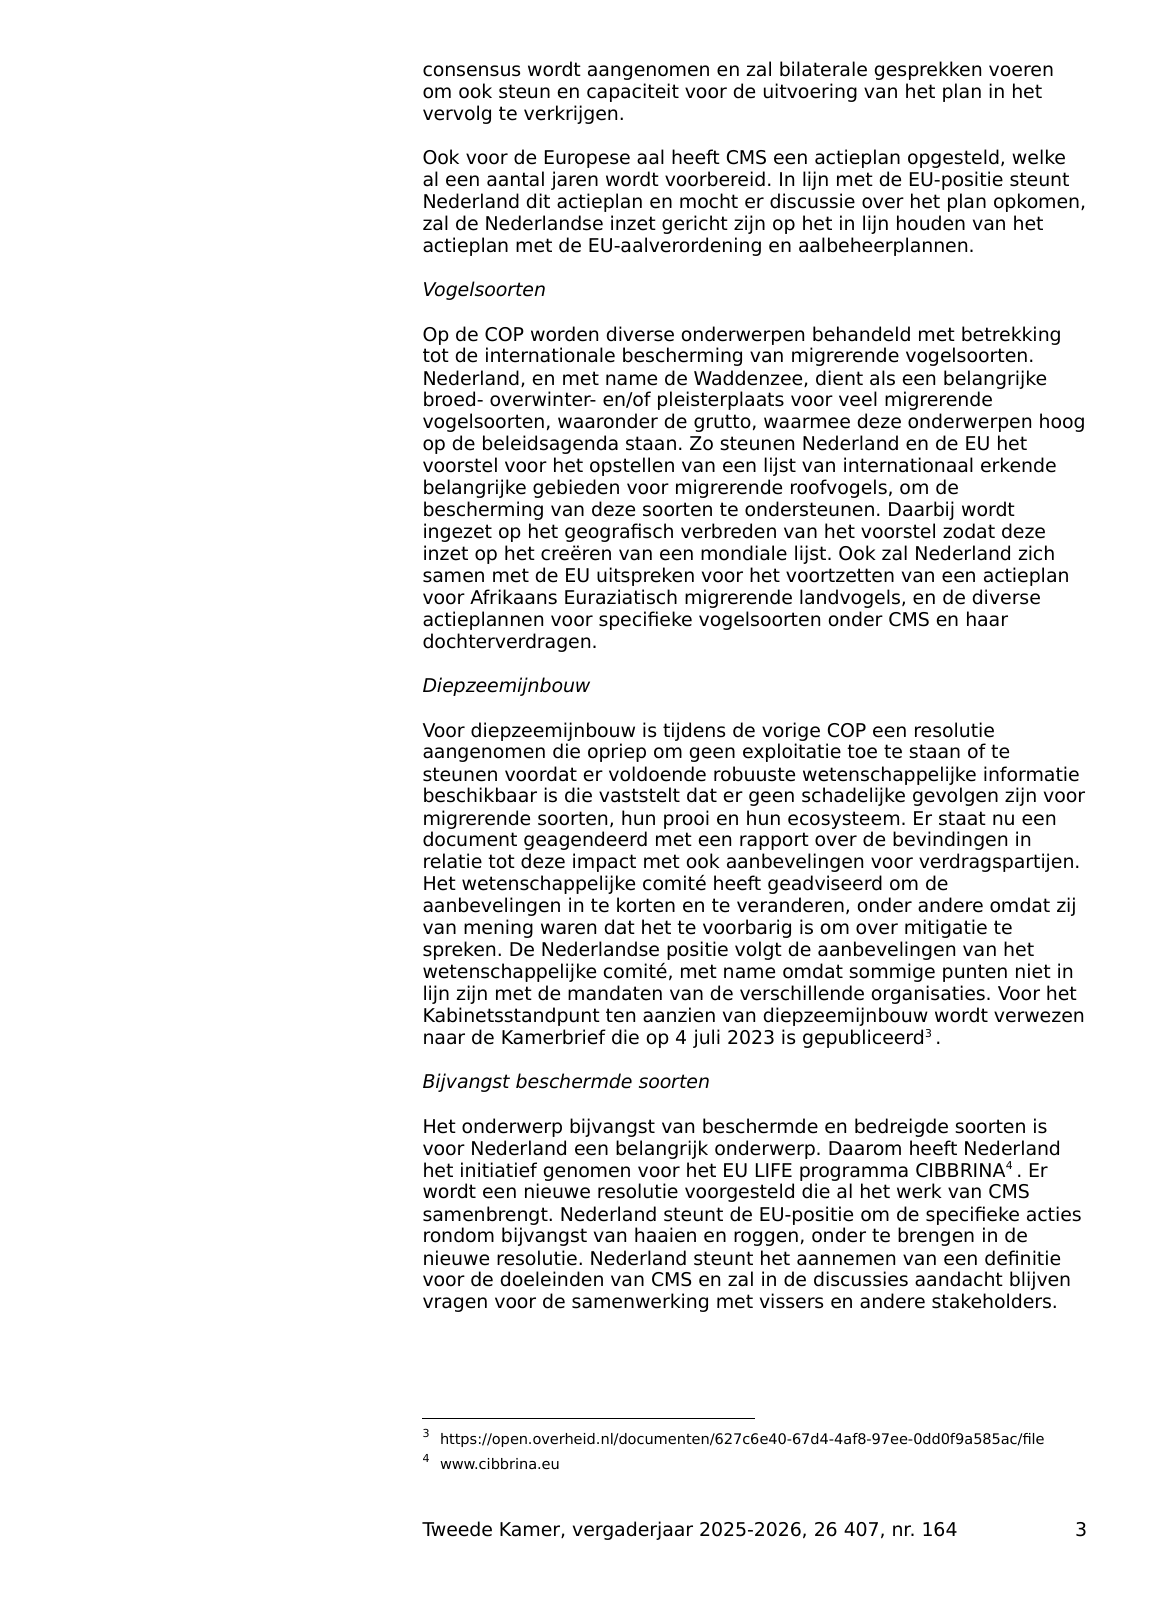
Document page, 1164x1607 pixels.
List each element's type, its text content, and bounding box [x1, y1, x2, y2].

subtitle Diepzeemijnbouw [422, 675, 1087, 697]
text consensus wordt aangenomen en zal bilaterale gesprekken voeren om ook steun en capaciteit voor de uitvoering van het plan in het vervolg te verkrijgen. [422, 59, 1087, 125]
text Ook voor de Europese aal heeft CMS een actieplan opgesteld, welke al een aantal jaren wordt voorbereid. In lijn met de EU-positie steunt Nederland dit actieplan en mocht er discussie over het plan opkomen, zal de Nederlandse inzet gericht zijn op het in lijn houden van het actieplan met de EU-aalverordening en aalbeheerplannen. [422, 147, 1087, 257]
text Het onderwerp bijvangst van beschermde en bedreigde soorten is voor Nederland een belangrijk onderwerp. Daarom heeft Nederland het initiatief genomen voor het EU LIFE programma CIBBRINA. Er wordt een nieuwe resolutie voorgesteld die al het werk van CMS samenbrengt. Nederland steunt de EU-positie om de specifieke acties rondom bijvangst van haaien en roggen, onder te brengen in de nieuwe resolutie. Nederland steunt het aannemen van een definitie voor de doeleinden van CMS en zal in de discussies aandacht blijven vragen voor de samenwerking met vissers en andere stakeholders. [422, 1116, 1087, 1313]
text www.cibbrina.eu [422, 1452, 1087, 1474]
text Voor diepzeemijnbouw is tijdens de vorige COP een resolutie aangenomen die opriep om geen exploitatie toe te staan of te steunen voordat er voldoende robuuste wetenschappelijke informatie beschikbaar is die vaststelt dat er geen schadelijke gevolgen zijn voor migrerende soorten, hun prooi en hun ecosysteem. Er staat nu een document geagendeerd met een rapport over de bevindingen in relatie tot deze impact met ook aanbevelingen voor verdragspartijen. Het wetenschappelijke comité heeft geadviseerd om de aanbevelingen in te korten en te veranderen, onder andere omdat zij van mening waren dat het te voorbarig is om over mitigatie te spreken. De Nederlandse positie volgt de aanbevelingen van het wetenschappelijke comité, met name omdat sommige punten niet in lijn zijn met de mandaten van de verschillende organisaties. Voor het Kabinetsstandpunt ten aanzien van diepzeemijnbouw wordt verwezen naar de Kamerbrief die op 4 juli 2023 is gepubliceerd. [422, 719, 1087, 1049]
text https://open.overheid.nl/documenten/627c6e40-67d4-4af8-97ee-0dd0f9a585ac/file [422, 1427, 1087, 1449]
subtitle Bijvangst beschermde soorten [422, 1071, 1087, 1093]
subtitle Vogelsoorten [422, 279, 1087, 301]
text Op de COP worden diverse onderwerpen behandeld met betrekking tot de internationale bescherming van migrerende vogelsoorten. Nederland, en met name de Waddenzee, dient als een belangrijke broed- overwinter- en/of pleisterplaats voor veel migrerende vogelsoorten, waaronder de grutto, waarmee deze onderwerpen hoog op de beleidsagenda staan. Zo steunen Nederland en de EU het voorstel voor het opstellen van een lijst van internationaal erkende belangrijke gebieden voor migrerende roofvogels, om de bescherming van deze soorten te ondersteunen. Daarbij wordt ingezet op het geografisch verbreden van het voorstel zodat deze inzet op het creëren van een mondiale lijst. Ook zal Nederland zich samen met de EU uitspreken voor het voortzetten van een actieplan voor Afrikaans Euraziatisch migrerende landvogels, en de diverse actieplannen voor specifieke vogelsoorten onder CMS en haar dochterverdragen. [422, 323, 1087, 653]
